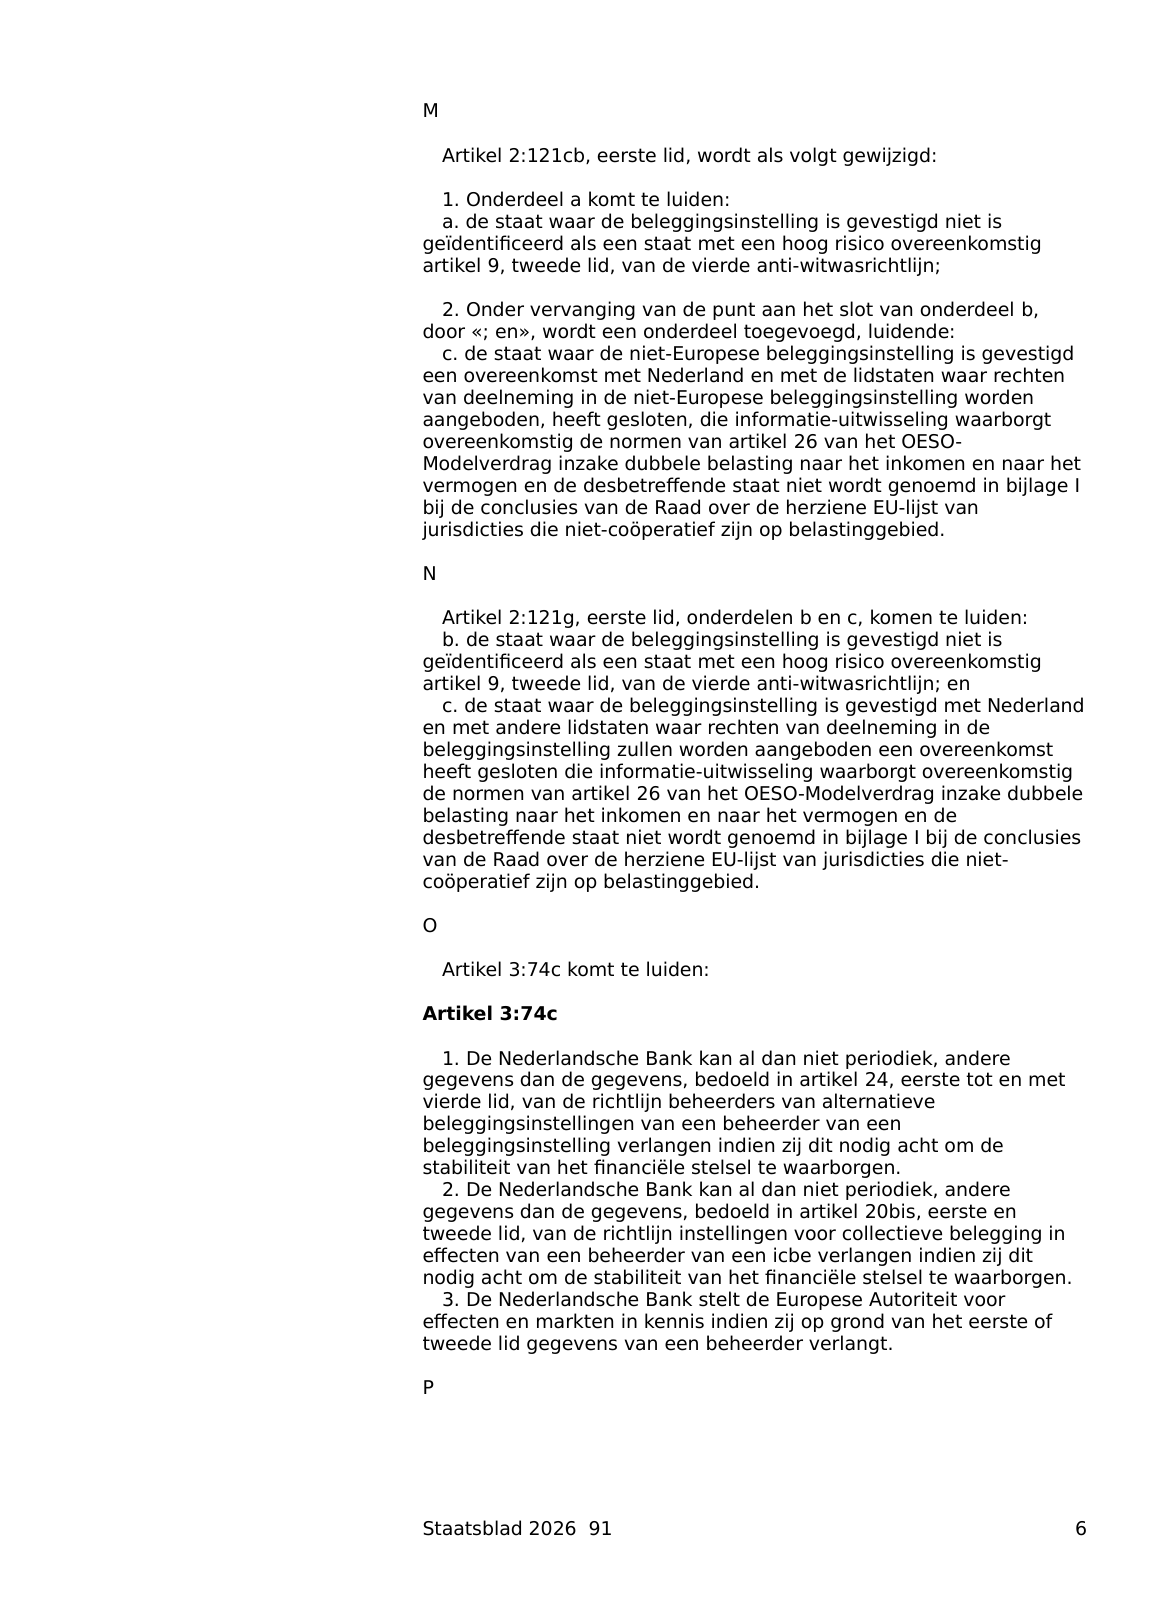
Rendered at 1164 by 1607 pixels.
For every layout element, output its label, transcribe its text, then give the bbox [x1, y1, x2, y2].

text c. de staat waar de beleggingsinstelling is gevestigd met Nederland en met andere lidstaten waar rechten van deelneming in de beleggingsinstelling zullen worden aangeboden een overeenkomst heeft gesloten die informatie-uitwisseling waarborgt overeenkomstig de normen van artikel 26 van het OESO-Modelverdrag inzake dubbele belasting naar het inkomen en naar het vermogen en de desbetreffende staat niet wordt genoemd in bijlage I bij de conclusies van de Raad over de herziene EU-lijst van jurisdicties die niet-coöperatief zijn op belastinggebied. [422, 695, 1087, 893]
text a. de staat waar de beleggingsinstelling is gevestigd niet is geïdentificeerd als een staat met een hoog risico overeenkomstig artikel 9, tweede lid, van de vierde anti-witwasrichtlijn; [422, 211, 1087, 277]
text Artikel 3:74c komt te luiden: [422, 959, 1087, 981]
text 3. De Nederlandsche Bank stelt de Europese Autoriteit voor effecten en markten in kennis indien zij op grond van het eerste of tweede lid gegevens van een beheerder verlangt. [422, 1289, 1087, 1355]
text O [422, 915, 1087, 937]
text c. de staat waar de niet-Europese beleggingsinstelling is gevestigd een overeenkomst met Nederland en met de lidstaten waar rechten van deelneming in de niet-Europese beleggingsinstelling worden aangeboden, heeft gesloten, die informatie-uitwisseling waarborgt overeenkomstig de normen van artikel 26 van het OESO-Modelverdrag inzake dubbele belasting naar het inkomen en naar het vermogen en de desbetreffende staat niet wordt genoemd in bijlage I bij de conclusies van de Raad over de herziene EU-lijst van jurisdicties die niet-coöperatief zijn op belastinggebied. [422, 343, 1087, 541]
text Artikel 2:121g, eerste lid, onderdelen b en c, komen te luiden: [422, 607, 1087, 629]
text 1. Onderdeel a komt te luiden: [422, 189, 1087, 211]
text 2. De Nederlandsche Bank kan al dan niet periodiek, andere gegevens dan de gegevens, bedoeld in artikel 20bis, eerste en tweede lid, van de richtlijn instellingen voor collectieve belegging in effecten van een beheerder van een icbe verlangen indien zij dit nodig acht om de stabiliteit van het financiële stelsel te waarborgen. [422, 1179, 1087, 1289]
subtitle Artikel 3:74c [422, 1003, 1087, 1025]
text Artikel 2:121cb, eerste lid, wordt als volgt gewijzigd: [422, 144, 1087, 167]
text 1. De Nederlandsche Bank kan al dan niet periodiek, andere gegevens dan de gegevens, bedoeld in artikel 24, eerste tot en met vierde lid, van de richtlijn beheerders van alternatieve beleggingsinstellingen van een beheerder van een beleggingsinstelling verlangen indien zij dit nodig acht om de stabiliteit van het financiële stelsel te waarborgen. [422, 1047, 1087, 1179]
text 2. Onder vervanging van de punt aan het slot van onderdeel b, door «; en», wordt een onderdeel toegevoegd, luidende: [422, 299, 1087, 343]
text P [422, 1377, 1087, 1399]
text b. de staat waar de beleggingsinstelling is gevestigd niet is geïdentificeerd als een staat met een hoog risico overeenkomstig artikel 9, tweede lid, van de vierde anti-witwasrichtlijn; en [422, 629, 1087, 695]
text N [422, 563, 1087, 585]
text M [422, 100, 1087, 122]
